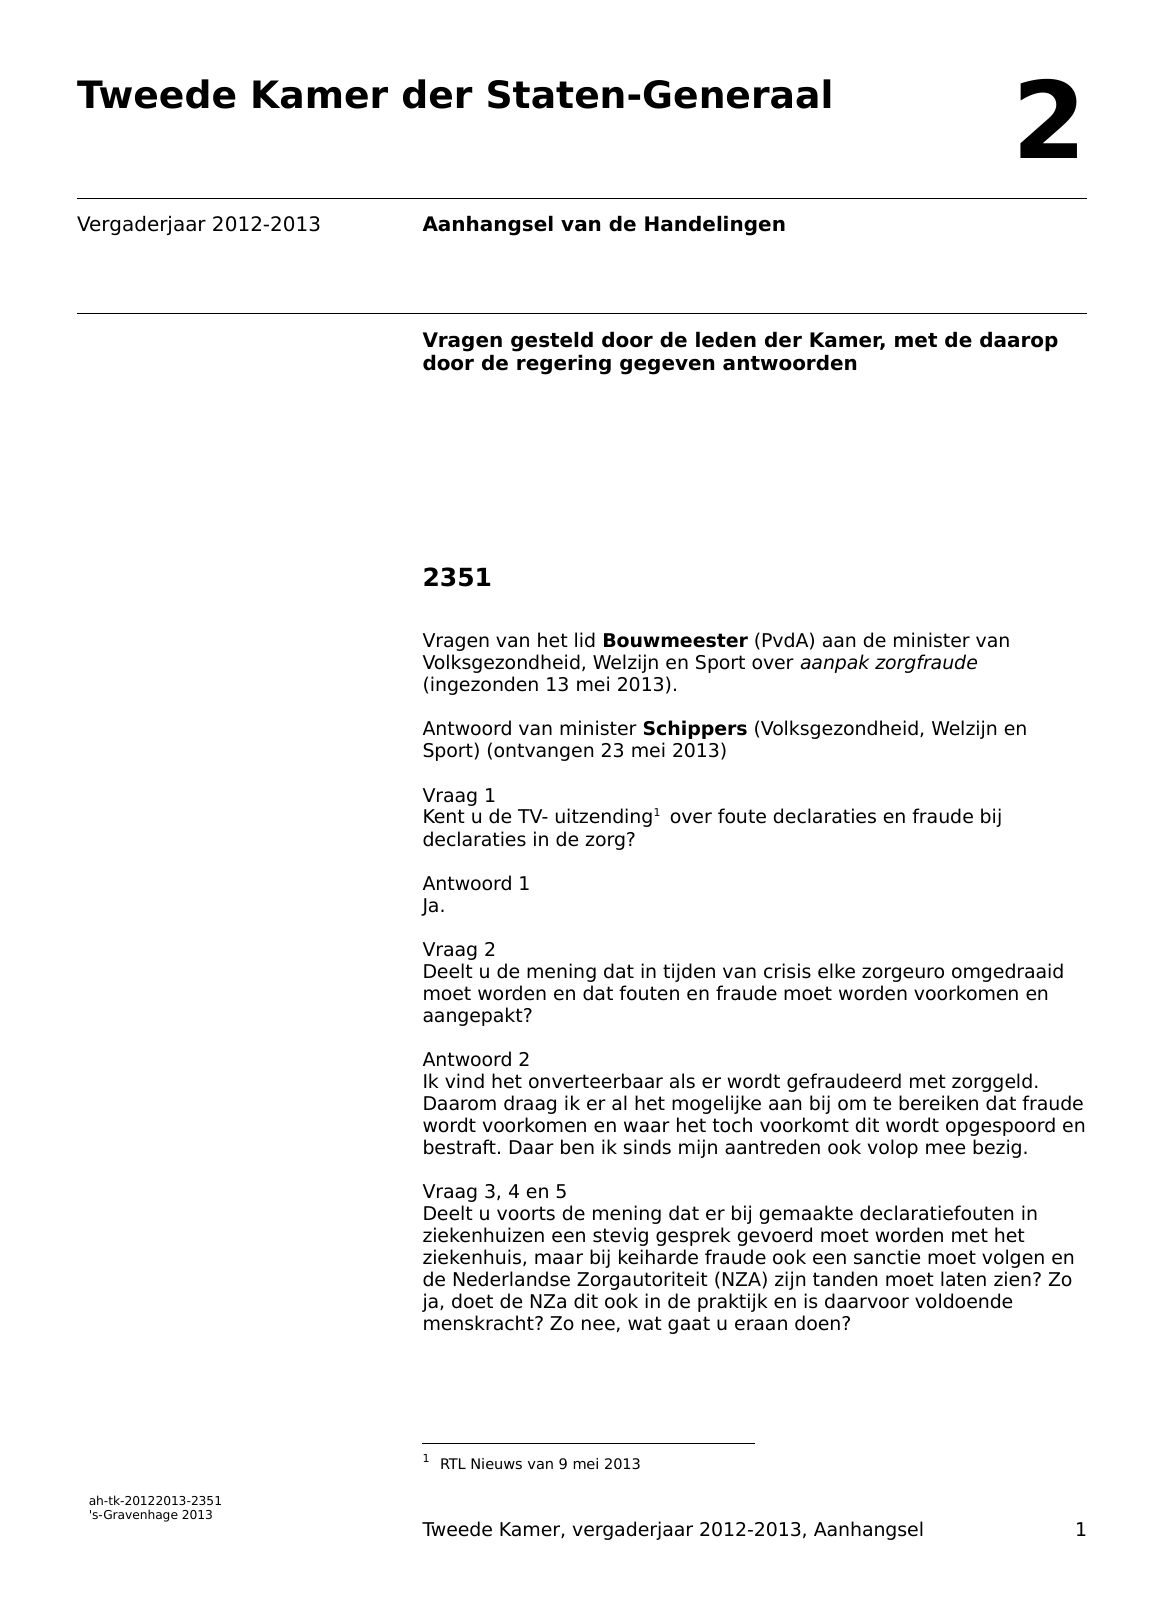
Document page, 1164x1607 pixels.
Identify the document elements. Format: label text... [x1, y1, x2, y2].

table_cell Vragen gesteld door de leden der Kamer, met de daarop door de regering gegeven antwoorden [422, 314, 1087, 375]
text Vragen van het lid Bouwmeester (PvdA) aan de minister van Volksgezondheid, Welzijn en Sport over aanpak zorgfraude (ingezonden 13 mei 2013). [422, 630, 1087, 696]
text Ja. [422, 894, 1087, 917]
text Deelt u de mening dat in tijden van crisis elke zorgeuro omgedraaid moet worden en dat fouten en fraude moet worden voorkomen en aangepakt? [422, 961, 1087, 1027]
table_cell Vergaderjaar 2012-2013 [77, 199, 422, 313]
table_cell [77, 314, 422, 375]
text 2351 [422, 563, 1087, 592]
text Antwoord van minister Schippers (Volksgezondheid, Welzijn en Sport) (ontvangen 23 mei 2013) [422, 718, 1087, 762]
text RTL Nieuws van 9 mei 2013 [422, 1452, 1087, 1474]
text Antwoord 1 [422, 873, 1087, 894]
text 's-Gravenhage 2013 [88, 1508, 323, 1522]
text Vraag 2 [422, 939, 1087, 961]
text Kent u de TV- uitzending over foute declaraties en fraude bij declaraties in de zorg? [422, 806, 1087, 850]
text ah-tk-20122013-2351 [88, 1494, 323, 1508]
text Vraag 3, 4 en 5 [422, 1181, 1087, 1203]
text Vraag 1 [422, 784, 1087, 806]
text Antwoord 2 [422, 1049, 1087, 1071]
table_header Tweede Kamer der Staten-Generaal [77, 59, 886, 198]
text Deelt u voorts de mening dat er bij gemaakte declaratiefouten in ziekenhuizen een stevig gesprek gevoerd moet worden met het ziekenhuis, maar bij keiharde fraude ook een sanctie moet volgen en de Nederlandse Zorgautoriteit (NZA) zijn tanden moet laten zien? Zo ja, doet de NZa dit ook in de praktijk en is daarvoor voldoende menskracht? Zo nee, wat gaat u eraan doen? [422, 1203, 1087, 1335]
table_header 2 [886, 59, 1087, 198]
text Ik vind het onverteerbaar als er wordt gefraudeerd met zorggeld. Daarom draag ik er al het mogelijke aan bij om te bereiken dat fraude wordt voorkomen en waar het toch voorkomt dit wordt opgespoord en bestraft. Daar ben ik sinds mijn aantreden ook volop mee bezig. [422, 1071, 1087, 1159]
table_cell Aanhangsel van de Handelingen [422, 199, 1087, 313]
